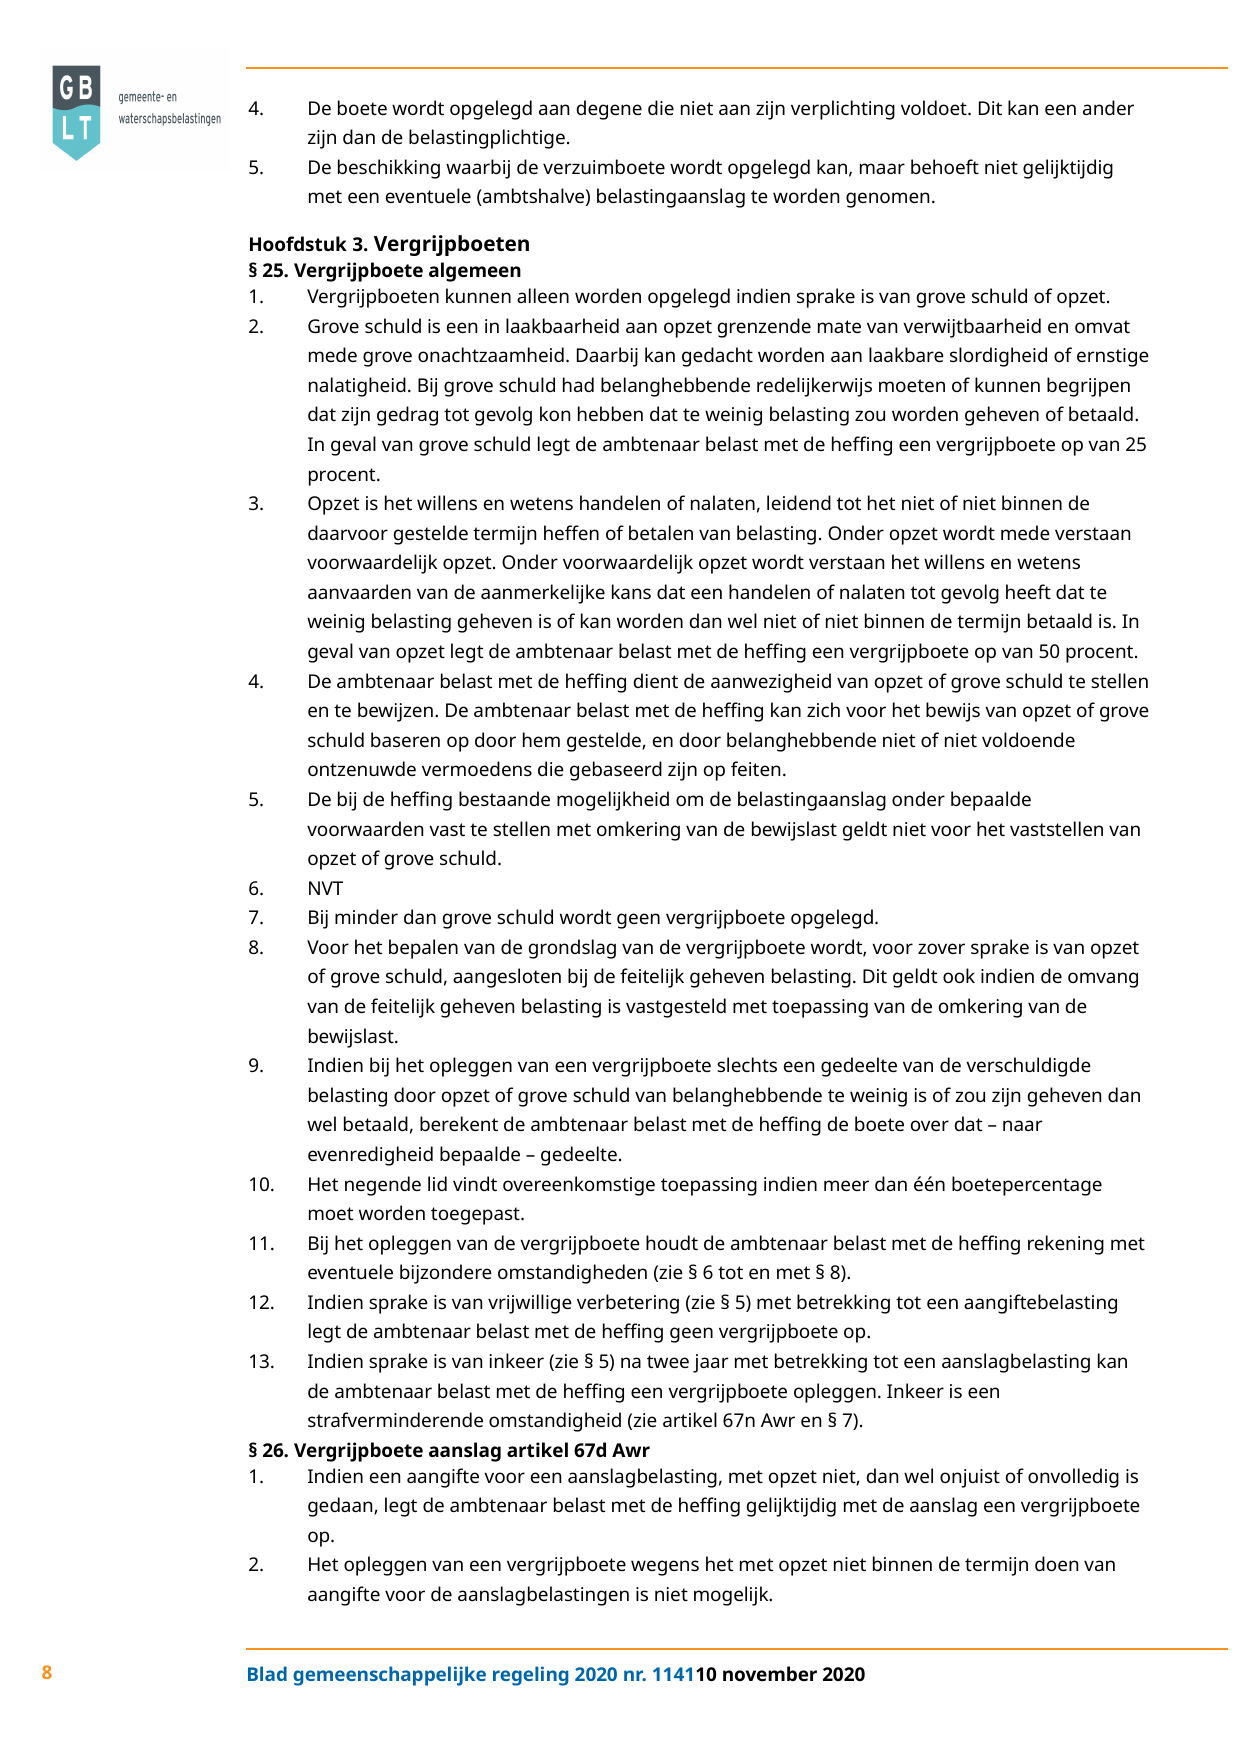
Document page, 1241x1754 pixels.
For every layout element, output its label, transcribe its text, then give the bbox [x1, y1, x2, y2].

picture [41, 47, 231, 172]
list De boete wordt opgelegd aan degene die niet aan zijn verplichting voldoet. Dit kan een ander zijn dan de belastingplichtige. [248, 95, 1152, 150]
list Opzet is het willens en wetens handelen of nalaten, leidend tot het niet of niet binnen de daarvoor gestelde termijn heffen of betalen van belasting. Onder opzet wordt mede verstaan voorwaardelijk opzet. Onder voorwaardelijk opzet wordt verstaan het willens en wetens aanvaarden van de aanmerkelijke kans dat een handelen of nalaten tot gevolg heeft dat te weinig belasting geheven is of kan worden dan wel niet of niet binnen de termijn betaald is. In geval van opzet legt de ambtenaar belast met de heffing een vergrijpboete op van 50 procent. [248, 490, 1152, 664]
list Bij het opleggen van de vergrijpboete houdt de ambtenaar belast met de heffing rekening met eventuele bijzondere omstandigheden (zie § 6 tot en met § 8). [248, 1230, 1152, 1285]
list Bij minder dan grove schuld wordt geen vergrijpboete opgelegd. [248, 904, 1152, 930]
list De beschikking waarbij de verzuimboete wordt opgelegd kan, maar behoeft niet gelijktijdig met een eventuele (ambtshalve) belastingaanslag te worden genomen. [248, 154, 1152, 209]
list NVT [248, 875, 1152, 901]
list Grove schuld is een in laakbaarheid aan opzet grenzende mate van verwijtbaarheid en omvat mede grove onachtzaamheid. Daarbij kan gedacht worden aan laakbare slordigheid of ernstige nalatigheid. Bij grove schuld had belanghebbende redelijkerwijs moeten of kunnen begrijpen dat zijn gedrag tot gevolg kon hebben dat te weinig belasting zou worden geheven of betaald. In geval van grove schuld legt de ambtenaar belast met de heffing een vergrijpboete op van 25 procent. [248, 313, 1152, 487]
list Het opleggen van een vergrijpboete wegens het met opzet niet binnen de termijn doen van aangifte voor de aanslagbelastingen is niet mogelijk. [248, 1552, 1152, 1607]
list Vergrijpboeten kunnen alleen worden opgelegd indien sprake is van grove schuld of opzet. [248, 283, 1152, 309]
list Voor het bepalen van de grondslag van de vergrijpboete wordt, voor zover sprake is van opzet of grove schuld, aangesloten bij de feitelijk geheven belasting. Dit geldt ook indien de omvang van de feitelijk geheven belasting is vastgesteld met toepassing van de omkering van de bewijslast. [248, 934, 1152, 1049]
text Hoofdstuk 3. Vergrijpboeten [248, 229, 1152, 258]
list Indien bij het opleggen van een vergrijpboete slechts een gedeelte van de verschuldigde belasting door opzet of grove schuld van belanghebbende te weinig is of zou zijn geheven dan wel betaald, berekent de ambtenaar belast met de heffing de boete over dat – naar evenredigheid bepaalde – gedeelte. [248, 1052, 1152, 1167]
list Indien sprake is van inkeer (zie § 5) na twee jaar met betrekking tot een aanslagbelasting kan de ambtenaar belast met de heffing een vergrijpboete opleggen. Inkeer is een strafverminderende omstandigheid (zie artikel 67n Awr en § 7). [248, 1348, 1152, 1433]
list De ambtenaar belast met de heffing dient de aanwezigheid van opzet of grove schuld te stellen en te bewijzen. De ambtenaar belast met de heffing kan zich voor het bewijs van opzet of grove schuld baseren op door hem gestelde, en door belanghebbende niet of niet voldoende ontzenuwde vermoedens die gebaseerd zijn op feiten. [248, 668, 1152, 782]
text § 25. Vergrijpboete algemeen [248, 258, 1152, 283]
list Indien sprake is van vrijwillige verbetering (zie § 5) met betrekking tot een aangiftebelasting legt de ambtenaar belast met de heffing geen vergrijpboete op. [248, 1289, 1152, 1344]
list De bij de heffing bestaande mogelijkheid om de belastingaanslag onder bepaalde voorwaarden vast te stellen met omkering van de bewijslast geldt niet voor het vaststellen van opzet of grove schuld. [248, 786, 1152, 871]
list Het negende lid vindt overeenkomstige toepassing indien meer dan één boetepercentage moet worden toegepast. [248, 1171, 1152, 1226]
text § 26. Vergrijpboete aanslag artikel 67d Awr [248, 1437, 1152, 1463]
list Indien een aangifte voor een aanslagbelasting, met opzet niet, dan wel onjuist of onvolledig is gedaan, legt de ambtenaar belast met de heffing gelijktijdig met de aanslag een vergrijpboete op. [248, 1463, 1152, 1548]
